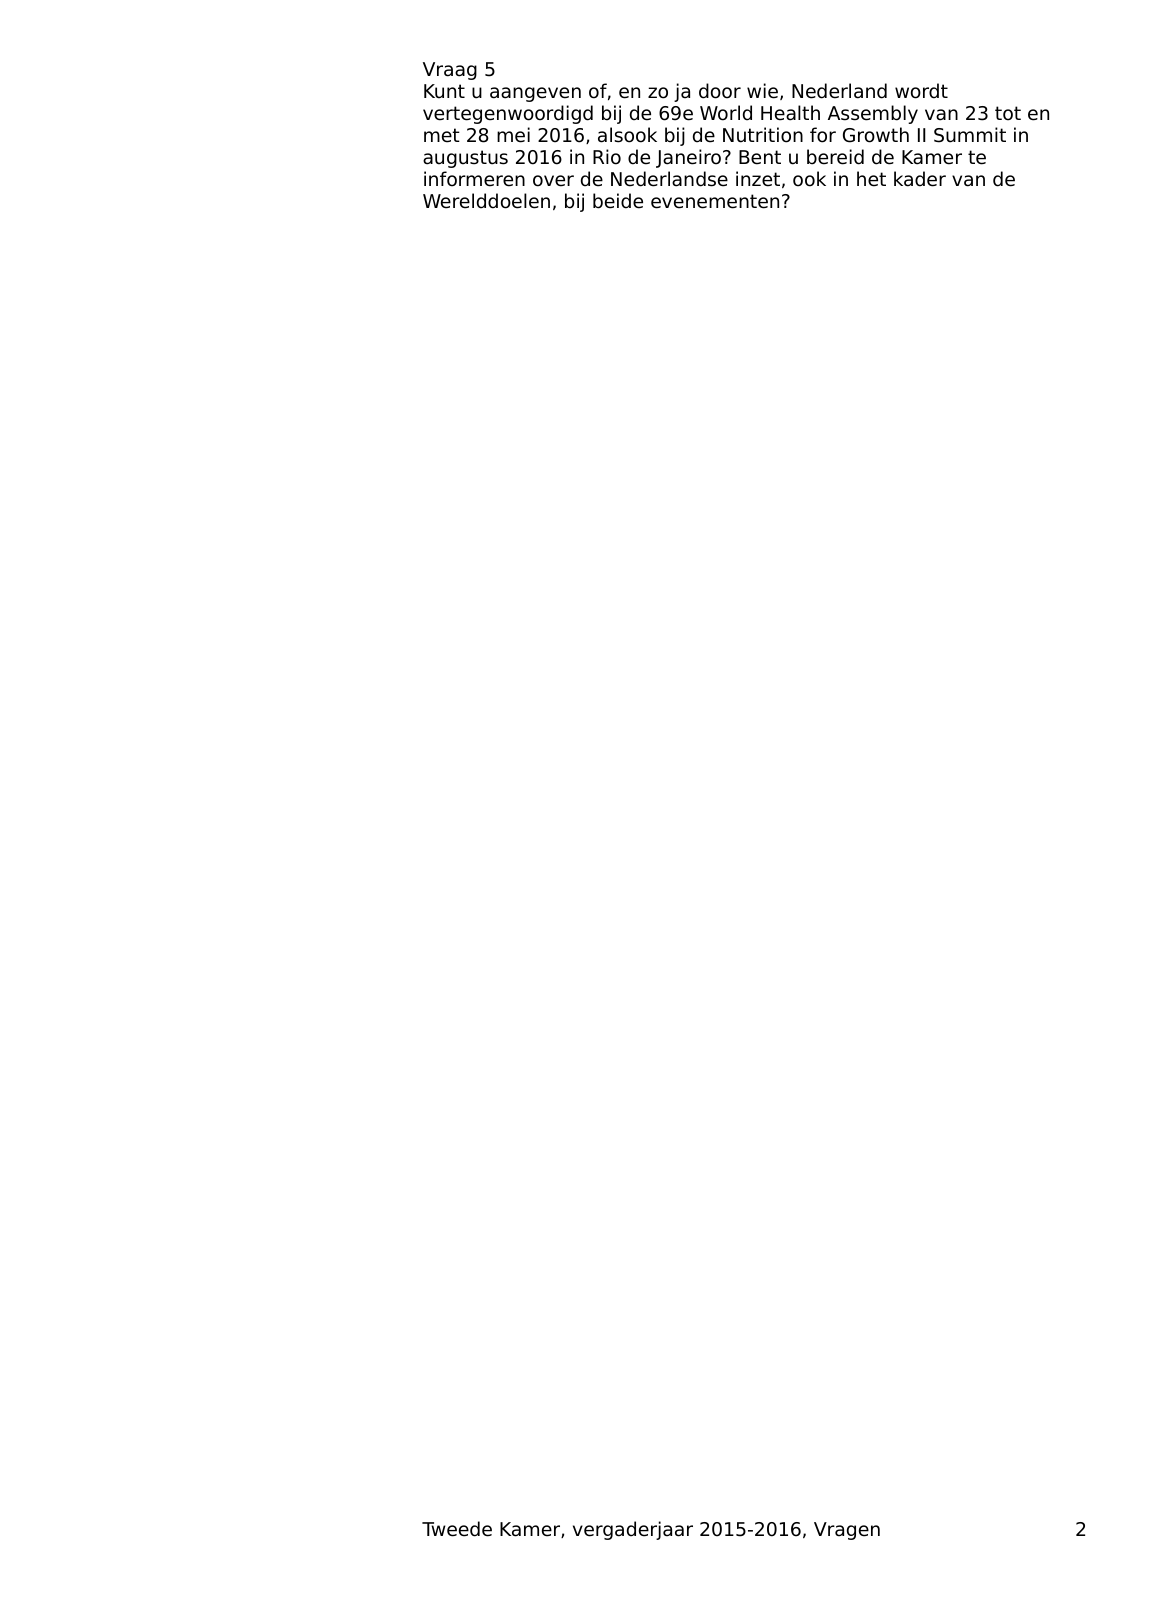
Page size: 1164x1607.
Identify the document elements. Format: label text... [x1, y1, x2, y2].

text Vraag 5 [422, 59, 1087, 81]
text Kunt u aangeven of, en zo ja door wie, Nederland wordt vertegenwoordigd bij de 69e World Health Assembly van 23 tot en met 28 mei 2016, alsook bij de Nutrition for Growth II Summit in augustus 2016 in Rio de Janeiro? Bent u bereid de Kamer te informeren over de Nederlandse inzet, ook in het kader van de Werelddoelen, bij beide evenementen? [422, 81, 1087, 213]
